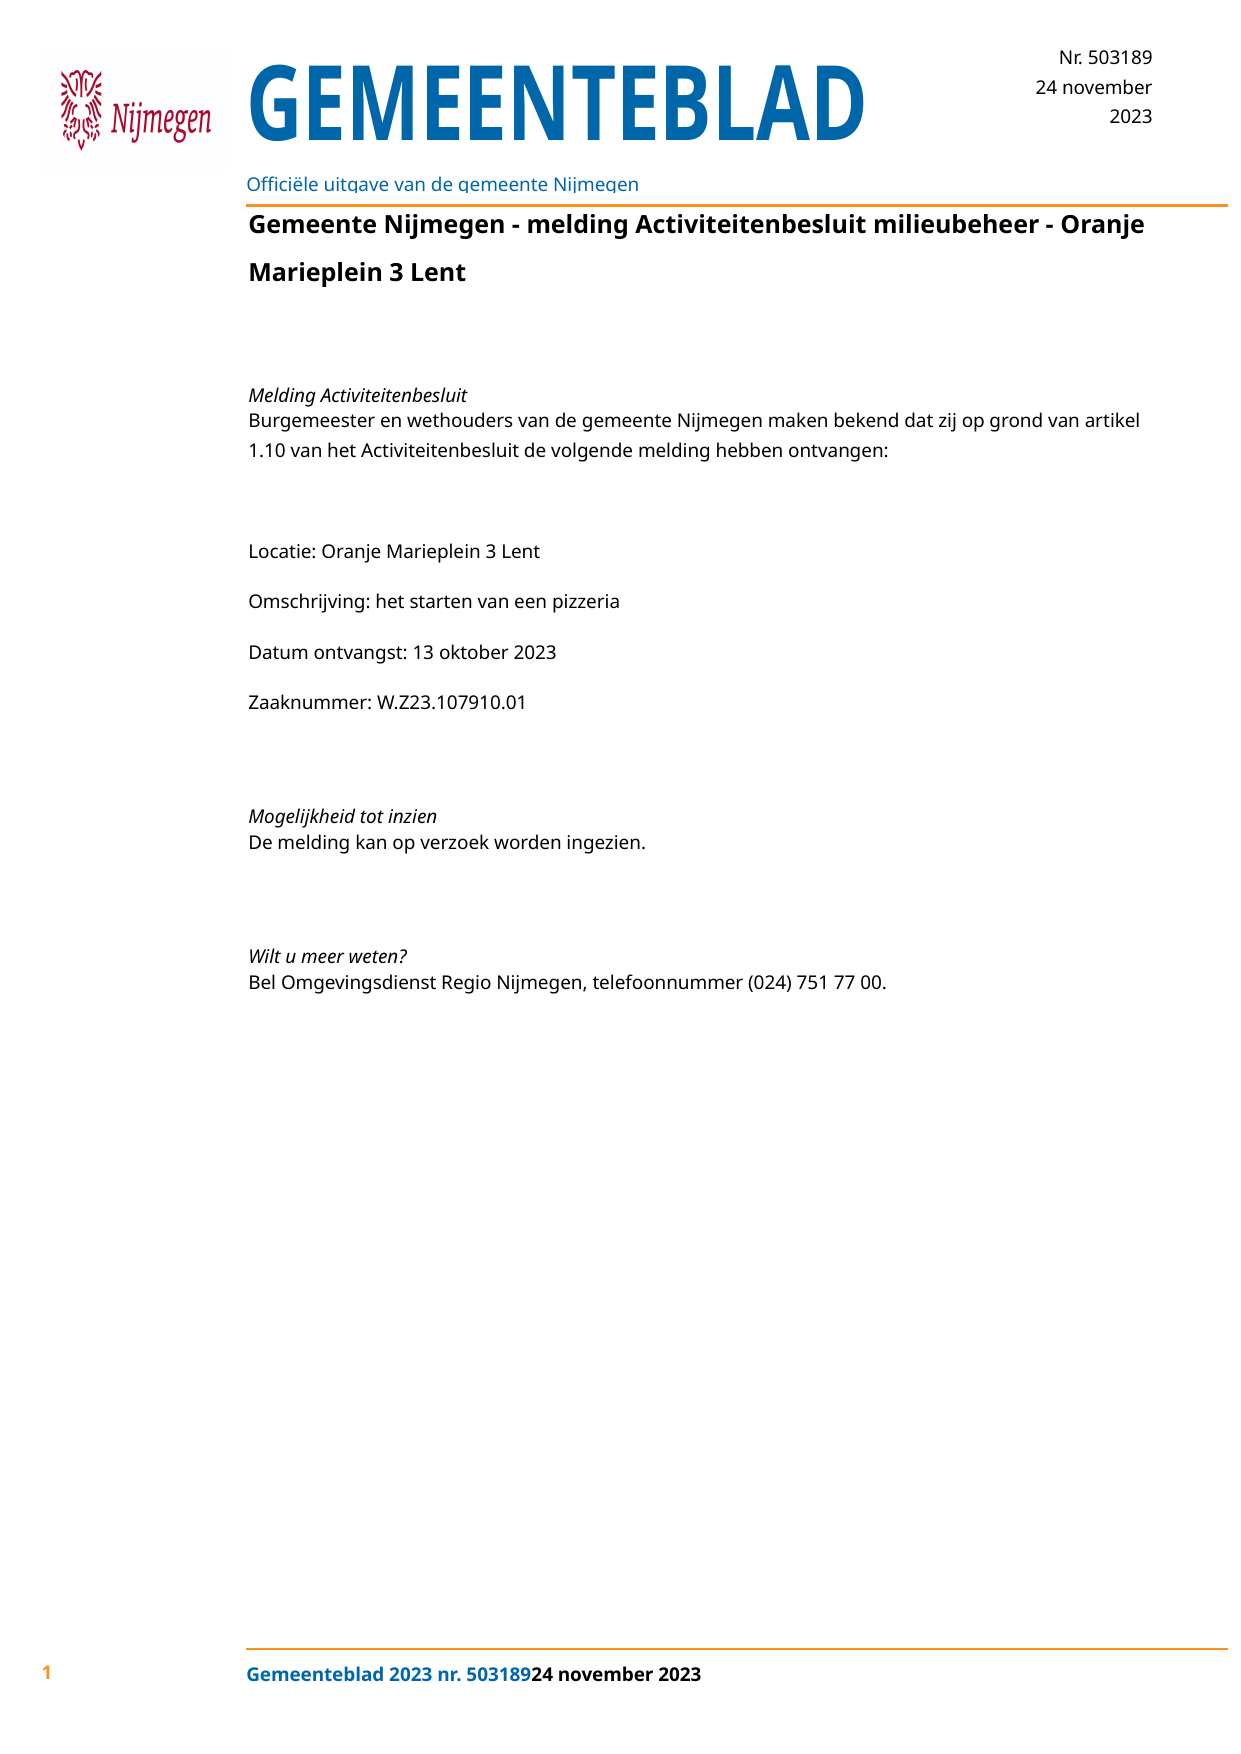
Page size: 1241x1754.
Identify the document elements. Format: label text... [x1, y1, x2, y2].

text Gemeente Nijmegen - melding Activiteitenbesluit milieubeheer - Oranje Marieplein 3 Lent [248, 207, 1152, 288]
text Bel Omgevingsdienst Regio Nijmegen, telefoonnummer (024) 751 77 00. [248, 969, 1152, 995]
text Locatie: Oranje Marieplein 3 Lent [248, 538, 1152, 564]
text Melding Activiteitenbesluit [248, 382, 1152, 408]
text Datum ontvangst: 13 oktober 2023 [248, 639, 1152, 664]
text Omschrijving: het starten van een pizzeria [248, 588, 1152, 614]
picture [41, 47, 231, 172]
text De melding kan op verzoek worden ingezien. [248, 829, 1152, 855]
text Zaaknummer: W.Z23.107910.01 [248, 689, 1152, 715]
text Mogelijkheid tot inzien [248, 804, 1152, 829]
text Wilt u meer weten? [248, 944, 1152, 969]
text Burgemeester en wethouders van de gemeente Nijmegen maken bekend dat zij op grond van artikel 1.10 van het Activiteitenbesluit de volgende melding hebben ontvangen: [248, 408, 1152, 463]
